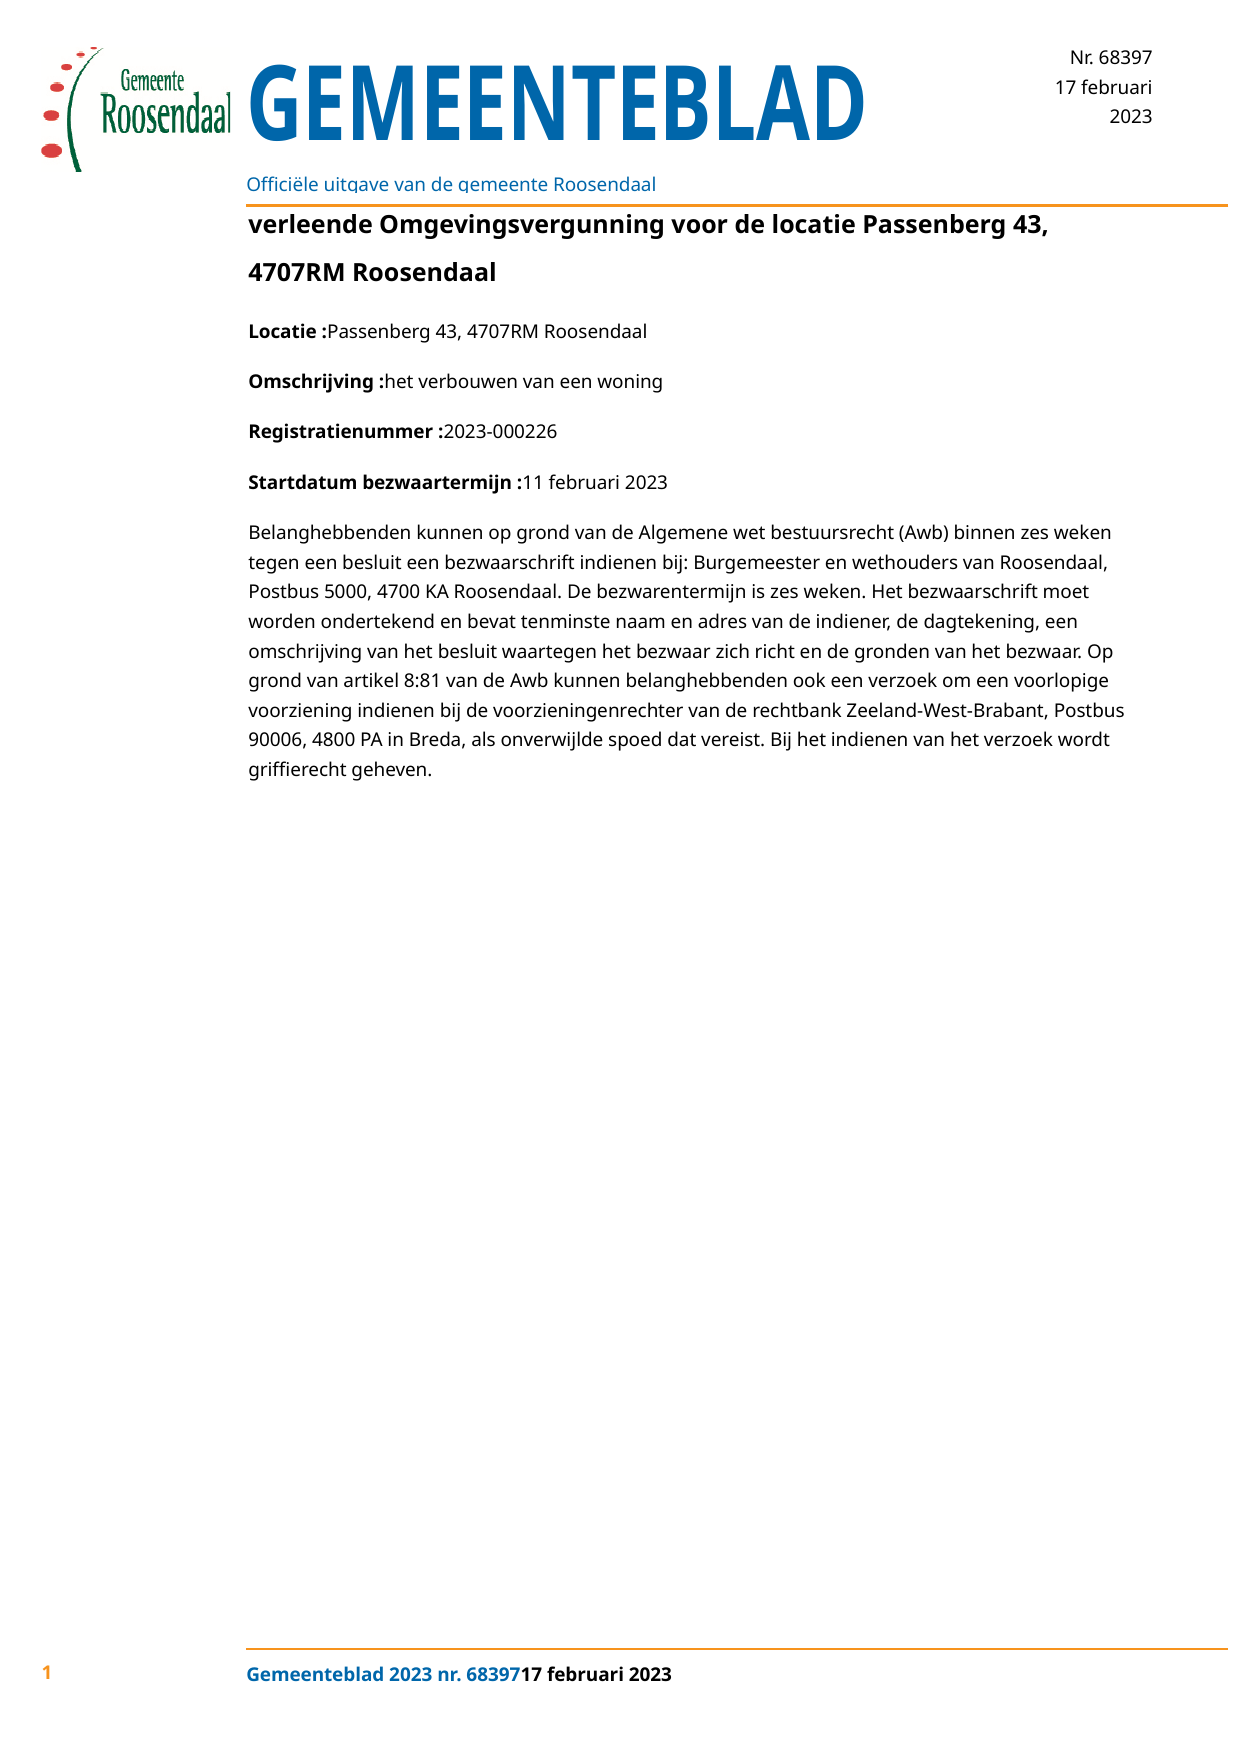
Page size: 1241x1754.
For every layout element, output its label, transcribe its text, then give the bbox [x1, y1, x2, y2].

text verleende Omgevingsvergunning voor de locatie Passenberg 43, 4707RM Roosendaal [248, 207, 1152, 288]
text Startdatum bezwaartermijn :11 februari 2023 [248, 469, 1152, 495]
text Omschrijving :het verbouwen van een woning [248, 368, 1152, 394]
text Belanghebbenden kunnen op grond van de Algemene wet bestuursrecht (Awb) binnen zes weken tegen een besluit een bezwaarschrift indienen bij: Burgemeester en wethouders van Roosendaal, Postbus 5000, 4700 KA Roosendaal. De bezwarentermijn is zes weken. Het bezwaarschrift moet worden ondertekend en bevat tenminste naam en adres van de indiener, de dagtekening, een omschrijving van het besluit waartegen het bezwaar zich richt en de gronden van het bezwaar. Op grond van artikel 8:81 van de Awb kunnen belanghebbenden ook een verzoek om een voorlopige voorziening indienen bij de voorzieningenrechter van de rechtbank Zeeland-West-Brabant, Postbus 90006, 4800 PA in Breda, als onverwijlde spoed dat vereist. Bij het indienen van het verzoek wordt griffierecht geheven. [248, 519, 1152, 782]
text Registratienummer :2023-000226 [248, 419, 1152, 444]
picture [41, 47, 231, 172]
text Locatie :Passenberg 43, 4707RM Roosendaal [248, 318, 1152, 344]
